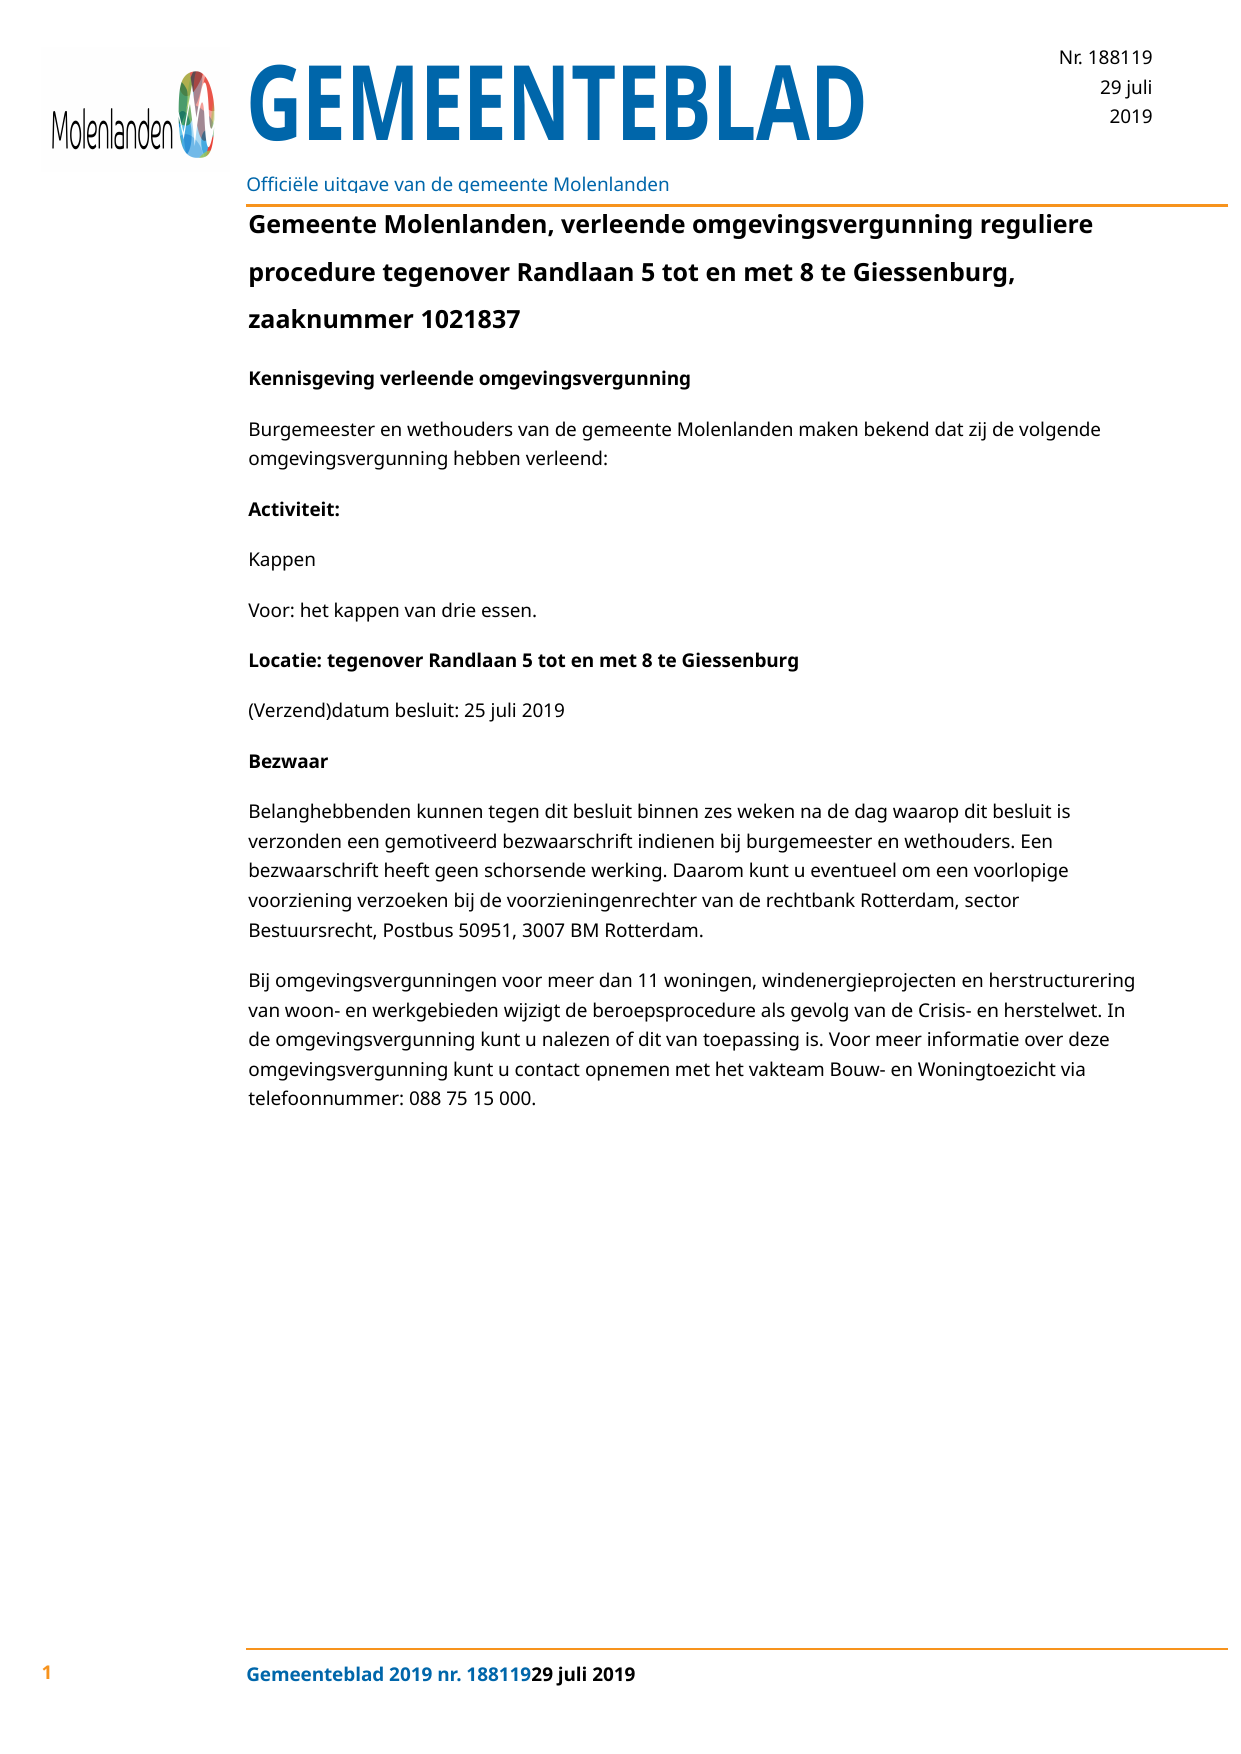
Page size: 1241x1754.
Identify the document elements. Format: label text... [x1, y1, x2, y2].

text Activiteit: [248, 496, 1152, 522]
text Locatie: tegenover Randlaan 5 tot en met 8 te Giessenburg [248, 647, 1152, 673]
text Kappen [248, 546, 1152, 572]
text (Verzend)datum besluit: 25 juli 2019 [248, 698, 1152, 723]
text Burgemeester en wethouders van de gemeente Molenlanden maken bekend dat zij de volgende omgevingsvergunning hebben verleend: [248, 416, 1152, 471]
picture [41, 47, 231, 172]
text Belanghebbenden kunnen tegen dit besluit binnen zes weken na de dag waarop dit besluit is verzonden een gemotiveerd bezwaarschrift indienen bij burgemeester en wethouders. Een bezwaarschrift heeft geen schorsende werking. Daarom kunt u eventueel om een voorlopige voorziening verzoeken bij de voorzieningenrechter van de rechtbank Rotterdam, sector Bestuursrecht, Postbus 50951, 3007 BM Rotterdam. [248, 798, 1152, 942]
text Voor: het kappen van drie essen. [248, 597, 1152, 622]
text Bezwaar [248, 748, 1152, 774]
text Kennisgeving verleende omgevingsvergunning [248, 366, 1152, 391]
text Bij omgevingsvergunningen voor meer dan 11 woningen, windenergieprojecten en herstructurering van woon- en werkgebieden wijzigt de beroepsprocedure als gevolg van de Crisis- en herstelwet. In de omgevingsvergunning kunt u nalezen of dit van toepassing is. Voor meer informatie over deze omgevingsvergunning kunt u contact opnemen met het vakteam Bouw- en Woningtoezicht via telefoonnummer: 088 75 15 000. [248, 967, 1152, 1111]
text Gemeente Molenlanden, verleende omgevingsvergunning reguliere procedure tegenover Randlaan 5 tot en met 8 te Giessenburg, zaaknummer 1021837 [248, 207, 1152, 336]
